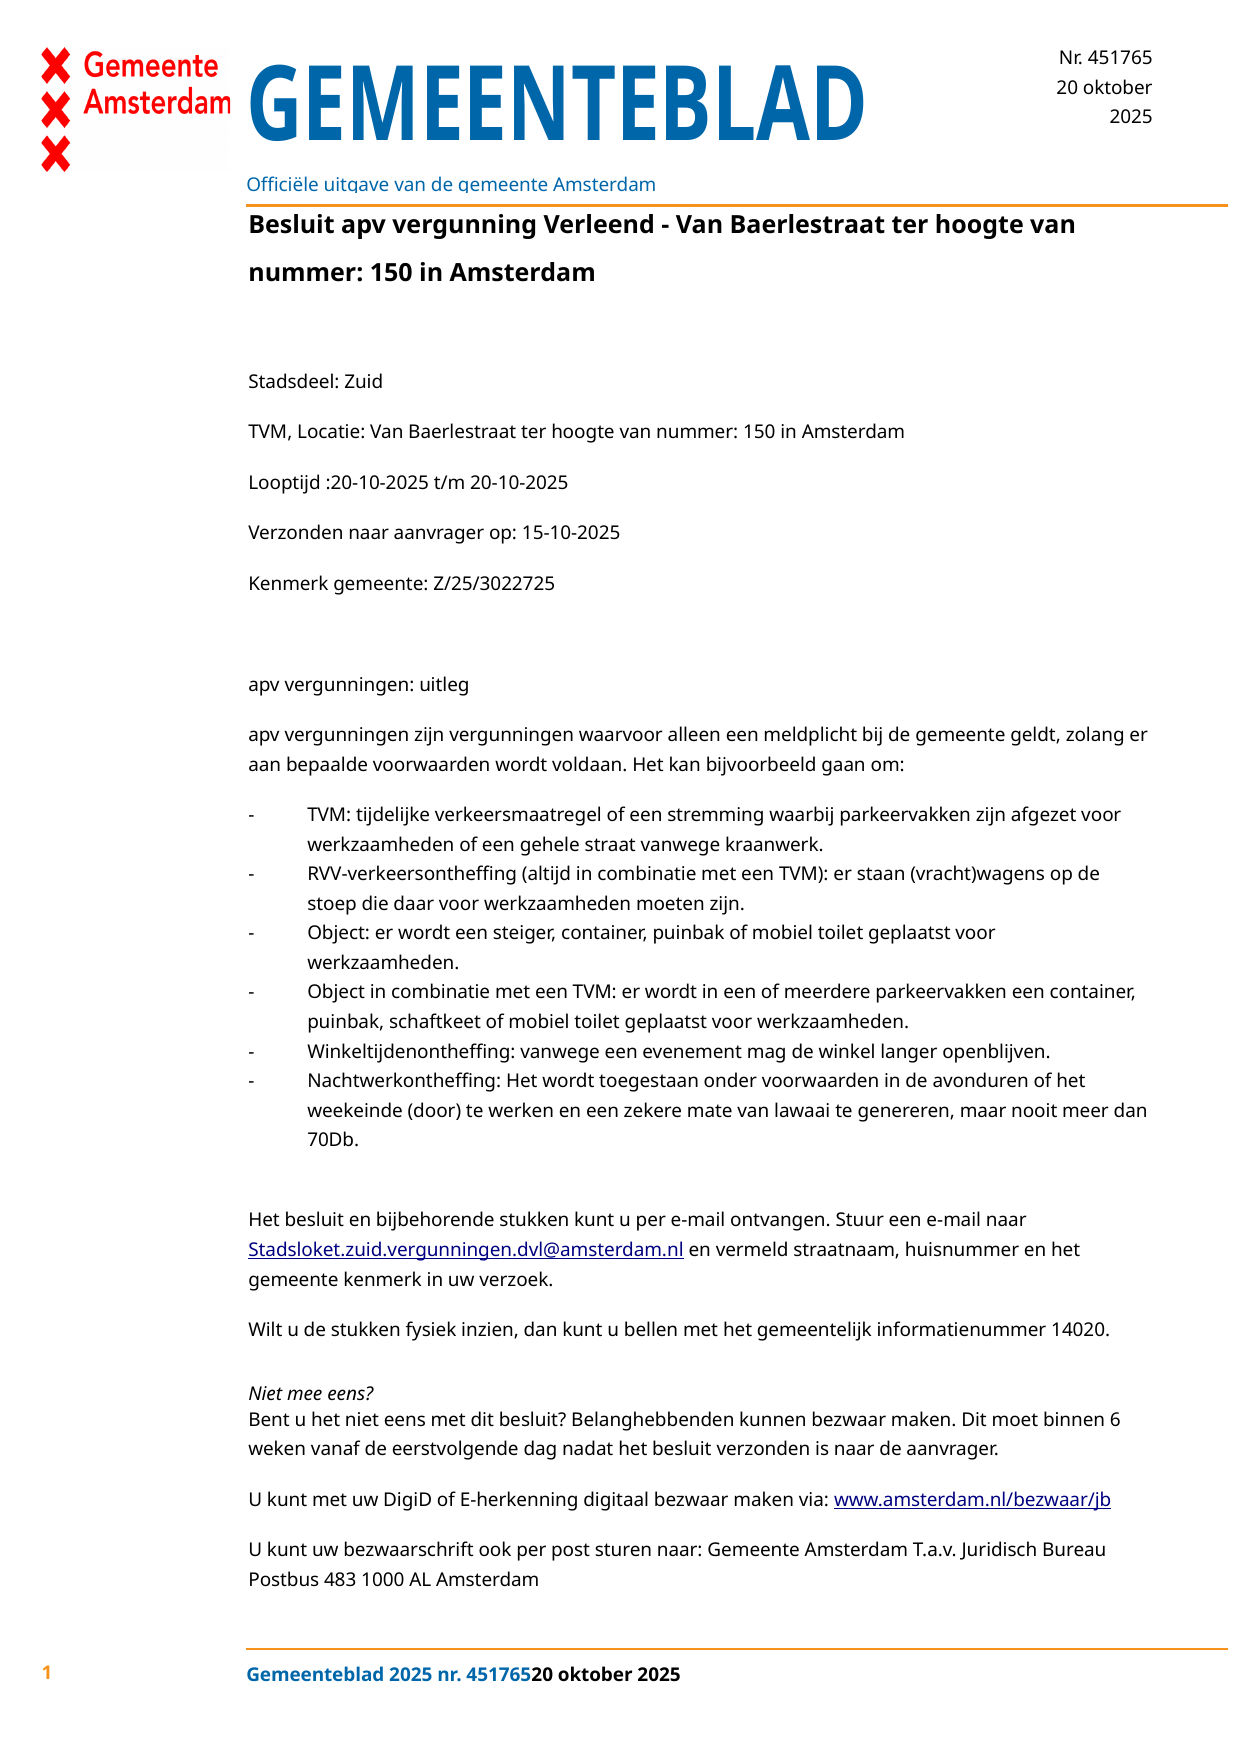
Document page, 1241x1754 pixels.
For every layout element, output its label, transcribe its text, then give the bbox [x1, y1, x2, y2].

list Winkeltijdenontheffing: vanwege een evenement mag de winkel langer openblijven. [248, 1038, 1152, 1064]
list TVM: tijdelijke verkeersmaatregel of een stremming waarbij parkeervakken zijn afgezet voor werkzaamheden of een gehele straat vanwege kraanwerk. [248, 801, 1152, 857]
text U kunt met uw DigiD of E-herkenning digitaal bezwaar maken via: www.amsterdam.nl/bezwaar/jb [248, 1486, 1152, 1512]
text apv vergunningen zijn vergunningen waarvoor alleen een meldplicht bij de gemeente geldt, zolang er aan bepaalde voorwaarden wordt voldaan. Het kan bijvoorbeeld gaan om: [248, 721, 1152, 777]
text apv vergunningen: uitleg [248, 671, 1152, 697]
text Niet mee eens? [248, 1380, 1152, 1406]
text Het besluit en bijbehorende stukken kunt u per e-mail ontvangen. Stuur een e-mail naar Stadsloket.zuid.vergunningen.dvl@amsterdam.nl en vermeld straatnaam, huisnummer en het gemeente kenmerk in uw verzoek. [248, 1207, 1152, 1292]
text Kenmerk gemeente: Z/25/3022725 [248, 570, 1152, 596]
text Besluit apv vergunning Verleend - Van Baerlestraat ter hoogte van nummer: 150 in Amsterdam [248, 207, 1152, 288]
list Object in combinatie met een TVM: er wordt in een of meerdere parkeervakken een container, puinbak, schaftkeet of mobiel toilet geplaatst voor werkzaamheden. [248, 979, 1152, 1034]
text Stadsdeel: Zuid [248, 368, 1152, 394]
text Looptijd :20-10-2025 t/m 20-10-2025 [248, 469, 1152, 495]
list Nachtwerkontheffing: Het wordt toegestaan onder voorwaarden in de avonduren of het weekeinde (door) te werken en een zekere mate van lawaai te genereren, maar nooit meer dan 70Db. [248, 1067, 1152, 1152]
text Verzonden naar aanvrager op: 15-10-2025 [248, 519, 1152, 545]
text TVM, Locatie: Van Baerlestraat ter hoogte van nummer: 150 in Amsterdam [248, 419, 1152, 444]
text Wilt u de stukken fysiek inzien, dan kunt u bellen met het gemeentelijk informatienummer 14020. [248, 1316, 1152, 1342]
picture [41, 47, 231, 172]
text Bent u het niet eens met dit besluit? Belanghebbenden kunnen bezwaar maken. Dit moet binnen 6 weken vanaf de eerstvolgende dag nadat het besluit verzonden is naar de aanvrager. [248, 1406, 1152, 1461]
list RVV-verkeersontheffing (altijd in combinatie met een TVM): er staan (vracht)wagens op de stoep die daar voor werkzaamheden moeten zijn. [248, 860, 1152, 916]
list Object: er wordt een steiger, container, puinbak of mobiel toilet geplaatst voor werkzaamheden. [248, 919, 1152, 975]
text U kunt uw bezwaarschrift ook per post sturen naar: Gemeente Amsterdam T.a.v. Juridisch Bureau Postbus 483 1000 AL Amsterdam [248, 1536, 1152, 1592]
